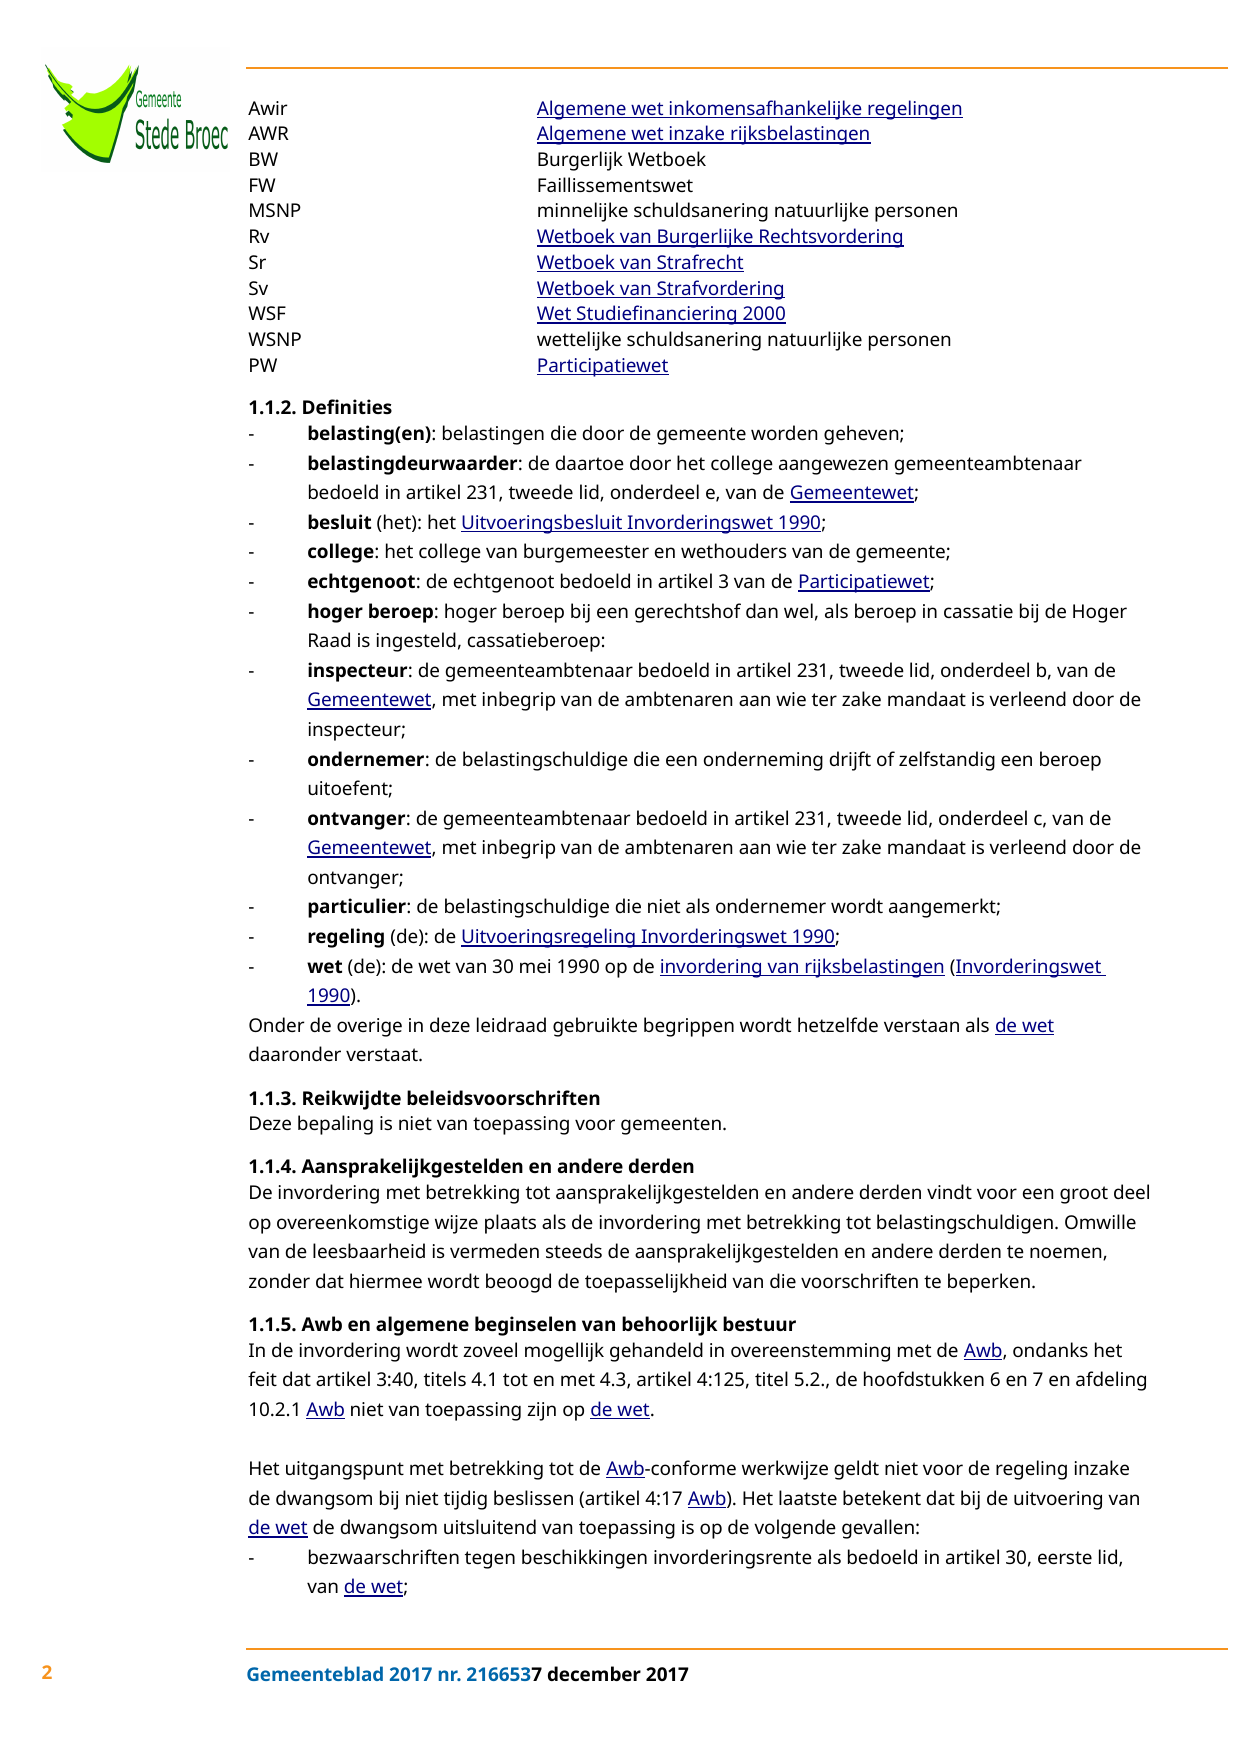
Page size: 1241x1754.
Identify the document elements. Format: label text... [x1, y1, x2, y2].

list bezwaarschriften tegen beschikkingen invorderingsrente als bedoeld in artikel 30, eerste lid, van de wet; [248, 1544, 1152, 1599]
table_cell MSNP [248, 198, 537, 223]
list ondernemer: de belastingschuldige die een onderneming drijft of zelfstandig een beroep uitoefent; [248, 746, 1152, 801]
table_cell minnelijke schuldsanering natuurlijke personen [537, 198, 1152, 223]
table_cell PW [248, 352, 537, 378]
table_cell WSF [248, 301, 537, 326]
list college: het college van burgemeester en wethouders van de gemeente; [248, 539, 1152, 564]
table_cell Wetboek van Strafvordering [537, 275, 1152, 301]
picture [41, 47, 231, 172]
text 1.1.2. Definities [248, 394, 1152, 420]
list belastingdeurwaarder: de daartoe door het college aangewezen gemeenteambtenaar bedoeld in artikel 231, tweede lid, onderdeel e, van de Gemeentewet; [248, 450, 1152, 505]
text 1.1.5. Awb en algemene beginselen van behoorlijk bestuur [248, 1311, 1152, 1337]
table_cell Wetboek van Strafrecht [537, 249, 1152, 275]
text 1.1.4. Aansprakelijkgestelden en andere derden [248, 1153, 1152, 1179]
table_cell Burgerlijk Wetboek [537, 146, 1152, 172]
text Het uitgangspunt met betrekking tot de Awb-conforme werkwijze geldt niet voor de regeling inzake de dwangsom bij niet tijdig beslissen (artikel 4:17 Awb). Het laatste betekent dat bij de uitvoering van de wet de dwangsom uitsluitend van toepassing is op de volgende gevallen: [248, 1455, 1152, 1540]
list inspecteur: de gemeenteambtenaar bedoeld in artikel 231, tweede lid, onderdeel b, van de Gemeentewet, met inbegrip van de ambtenaren aan wie ter zake mandaat is verleend door de inspecteur; [248, 657, 1152, 742]
table_cell Algemene wet inkomensafhankelijke regelingen [537, 95, 1152, 121]
table_cell Wet Studiefinanciering 2000 [537, 301, 1152, 326]
table_cell Awir [248, 95, 537, 121]
list besluit (het): het Uitvoeringsbesluit Invorderingswet 1990; [248, 509, 1152, 535]
text In de invordering wordt zoveel mogellijk gehandeld in overeenstemming met de Awb, ondanks het feit dat artikel 3:40, titels 4.1 tot en met 4.3, artikel 4:125, titel 5.2., de hoofdstukken 6 en 7 en afdeling 10.2.1 Awb niet van toepassing zijn op de wet. [248, 1337, 1152, 1422]
list regeling (de): de Uitvoeringsregeling Invorderingswet 1990; [248, 923, 1152, 949]
text De invordering met betrekking tot aansprakelijkgestelden en andere derden vindt voor een groot deel op overeenkomstige wijze plaats als de invordering met betrekking tot belastingschuldigen. Omwille van de leesbaarheid is vermeden steeds de aansprakelijkgestelden en andere derden te noemen, zonder dat hiermee wordt beoogd de toepasselijkheid van die voorschriften te beperken. [248, 1179, 1152, 1294]
table_cell BW [248, 146, 537, 172]
table_cell Wetboek van Burgerlijke Rechtsvordering [537, 224, 1152, 249]
text 1.1.3. Reikwijdte beleidsvoorschriften [248, 1085, 1152, 1110]
text Onder de overige in deze leidraad gebruikte begrippen wordt hetzelfde verstaan als de wet daaronder verstaat. [248, 1012, 1152, 1067]
table_cell AWR [248, 121, 537, 146]
table_cell Sr [248, 249, 537, 275]
table_cell FW [248, 172, 537, 198]
table_cell Rv [248, 224, 537, 249]
text Deze bepaling is niet van toepassing voor gemeenten. [248, 1110, 1152, 1136]
table_cell Sv [248, 275, 537, 301]
list wet (de): de wet van 30 mei 1990 op de invordering van rijksbelastingen (Invorderingswet 1990). [248, 953, 1152, 1008]
table_cell WSNP [248, 326, 537, 352]
table_cell wettelijke schuldsanering natuurlijke personen [537, 326, 1152, 352]
table_cell Algemene wet inzake rijksbelastingen [537, 121, 1152, 146]
list echtgenoot: de echtgenoot bedoeld in artikel 3 van de Participatiewet; [248, 568, 1152, 594]
list ontvanger: de gemeenteambtenaar bedoeld in artikel 231, tweede lid, onderdeel c, van de Gemeentewet, met inbegrip van de ambtenaren aan wie ter zake mandaat is verleend door de ontvanger; [248, 805, 1152, 890]
table_cell Participatiewet [537, 352, 1152, 378]
list hoger beroep: hoger beroep bij een gerechtshof dan wel, als beroep in cassatie bij de Hoger Raad is ingesteld, cassatieberoep: [248, 598, 1152, 653]
list particulier: de belastingschuldige die niet als ondernemer wordt aangemerkt; [248, 894, 1152, 919]
list belasting(en): belastingen die door de gemeente worden geheven; [248, 420, 1152, 446]
table_cell Faillissementswet [537, 172, 1152, 198]
